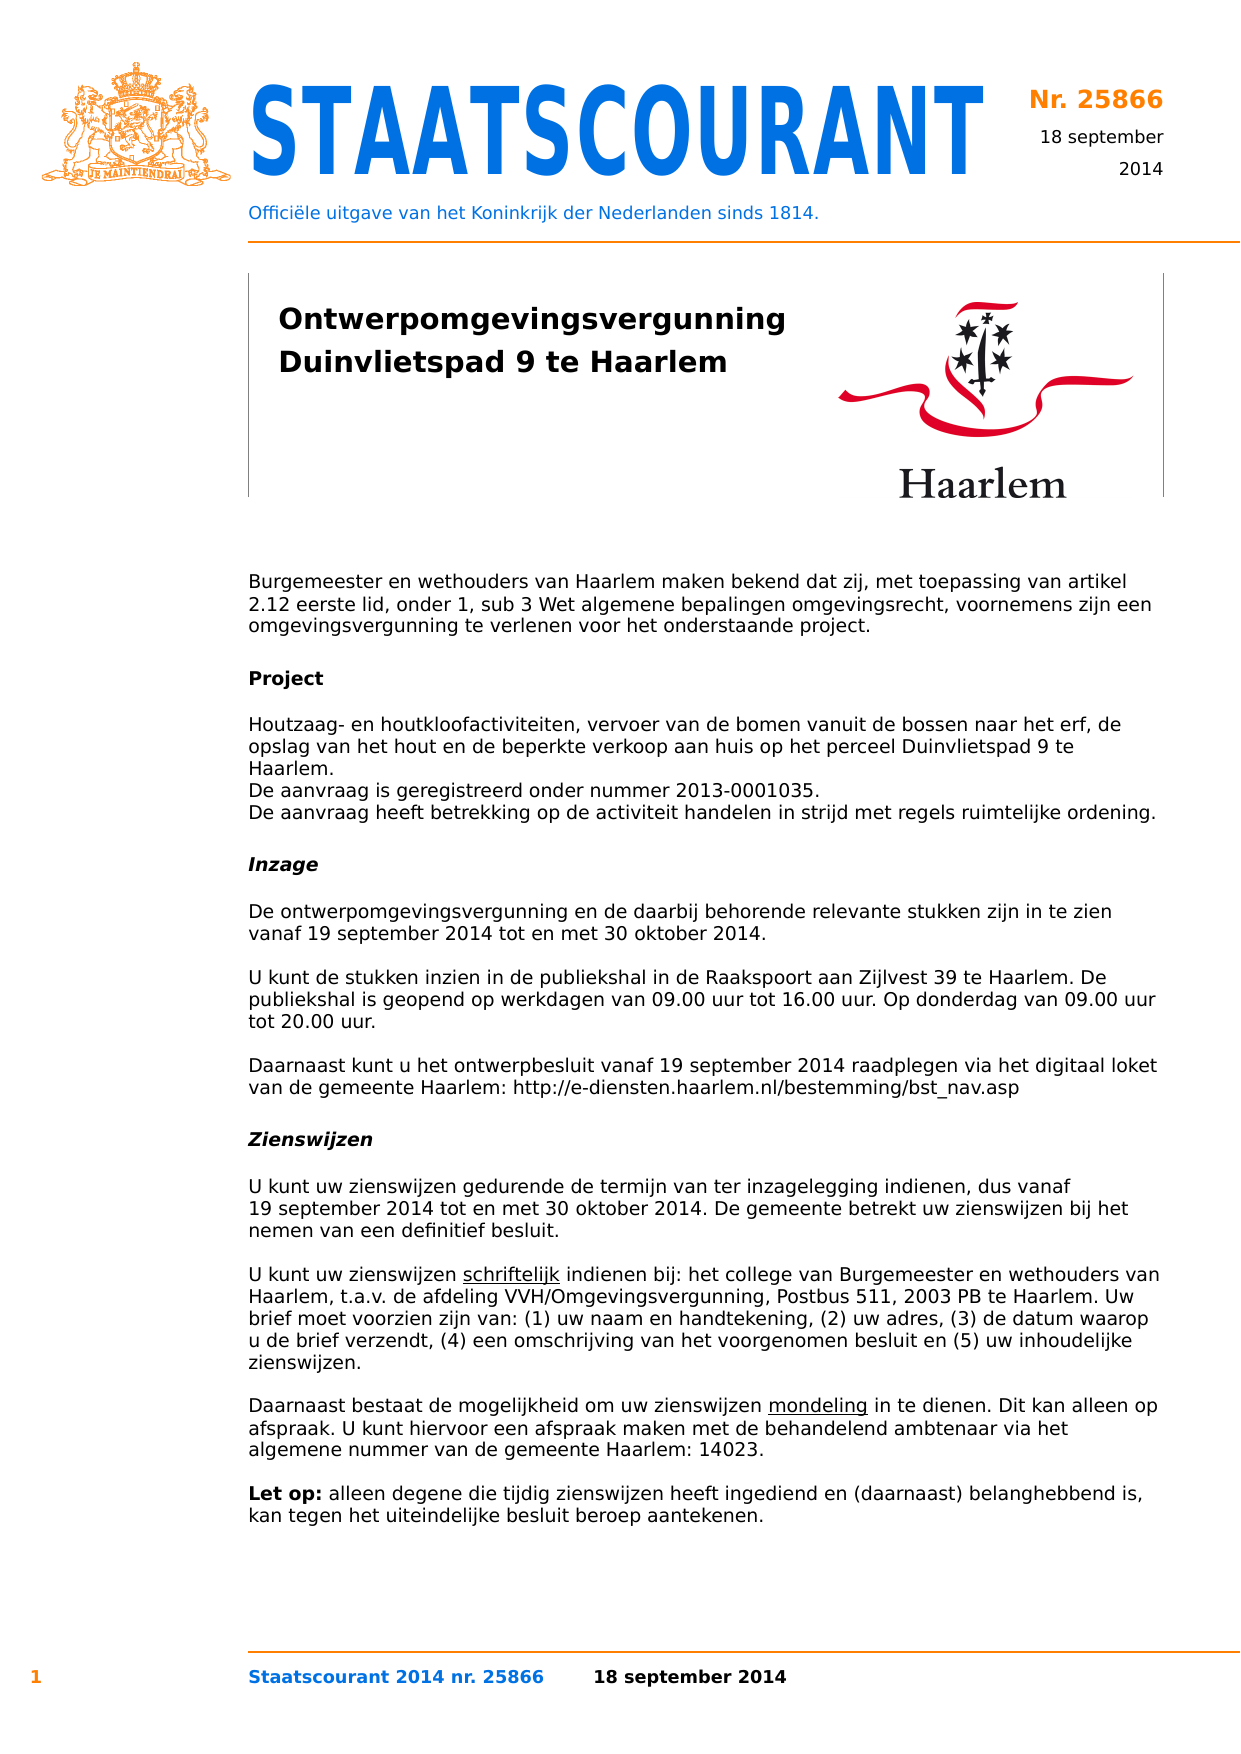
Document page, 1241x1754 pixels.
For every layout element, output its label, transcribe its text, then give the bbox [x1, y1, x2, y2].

text Burgemeester en wethouders van Haarlem maken bekend dat zij, met toepassing van artikel 2.12 eerste lid, onder 1, sub 3 Wet algemene bepalingen omgevingsrecht, voornemens zijn een omgevingsvergunning te verlenen voor het onderstaande project. [248, 571, 1163, 637]
subtitle Ontwerpomgevingsvergunning Duinvlietspad 9 te Haarlem [249, 273, 1163, 497]
text De aanvraag is geregistreerd onder nummer 2013-0001035. [248, 780, 1163, 802]
table_cell Officiële uitgave van het Koninkrijk der Nederlanden sinds 1814. [248, 203, 1240, 241]
text U kunt de stukken inzien in de publiekshal in de Raakspoort aan Zijlvest 39 te Haarlem. De publiekshal is geopend op werkdagen van 09.00 uur tot 16.00 uur. Op donderdag van 09.00 uur tot 20.00 uur. [248, 967, 1163, 1033]
subtitle Inzage [248, 854, 1163, 876]
text Daarnaast bestaat de mogelijkheid om uw zienswijzen mondeling in te dienen. Dit kan alleen op afspraak. U kunt hiervoor een afspraak maken met de behandelend ambtenaar via het algemene nummer van de gemeente Haarlem: 14023. [248, 1395, 1163, 1461]
picture [838, 302, 1134, 498]
table_cell 2014 [998, 153, 1240, 203]
text Let op: alleen degene die tijdig zienswijzen heeft ingediend en (daarnaast) belanghebbend is, kan tegen het uiteindelijke besluit beroep aantekenen. [248, 1483, 1163, 1527]
picture [41, 62, 231, 186]
table_header Nr. 25866 [998, 62, 1240, 121]
table_cell 18 september [998, 121, 1240, 153]
text U kunt uw zienswijzen gedurende de termijn van ter inzagelegging indienen, dus vanaf 19 september 2014 tot en met 30 oktober 2014. De gemeente betrekt uw zienswijzen bij het nemen van een definitief besluit. [248, 1176, 1163, 1242]
text Houtzaag- en houtkloofactiviteiten, vervoer van de bomen vanuit de bossen naar het erf, de opslag van het hout en de beperkte verkoop aan huis op het perceel Duinvlietspad 9 te Haarlem. [248, 714, 1163, 780]
text De aanvraag heeft betrekking op de activiteit handelen in strijd met regels ruimtelijke ordening. [248, 802, 1163, 824]
table_header STAATSCOURANT [248, 62, 998, 203]
text De ontwerpomgevingsvergunning en de daarbij behorende relevante stukken zijn in te zien vanaf 19 september 2014 tot en met 30 oktober 2014. [248, 901, 1163, 945]
text U kunt uw zienswijzen schriftelijk indienen bij: het college van Burgemeester en wethouders van Haarlem, t.a.v. de afdeling VVH/Omgevingsvergunning, Postbus 511, 2003 PB te Haarlem. Uw brief moet voorzien zijn van: (1) uw naam en handtekening, (2) uw adres, (3) de datum waarop u de brief verzendt, (4) een omschrijving van het voorgenomen besluit en (5) uw inhoudelijke zienswijzen. [248, 1264, 1163, 1373]
subtitle Zienswijzen [248, 1129, 1163, 1151]
text Daarnaast kunt u het ontwerpbesluit vanaf 19 september 2014 raadplegen via het digitaal loket van de gemeente Haarlem: http://e-diensten.haarlem.nl/bestemming/bst_nav.asp [248, 1055, 1163, 1099]
table_header [25, 62, 248, 241]
subtitle Project [248, 667, 1163, 689]
